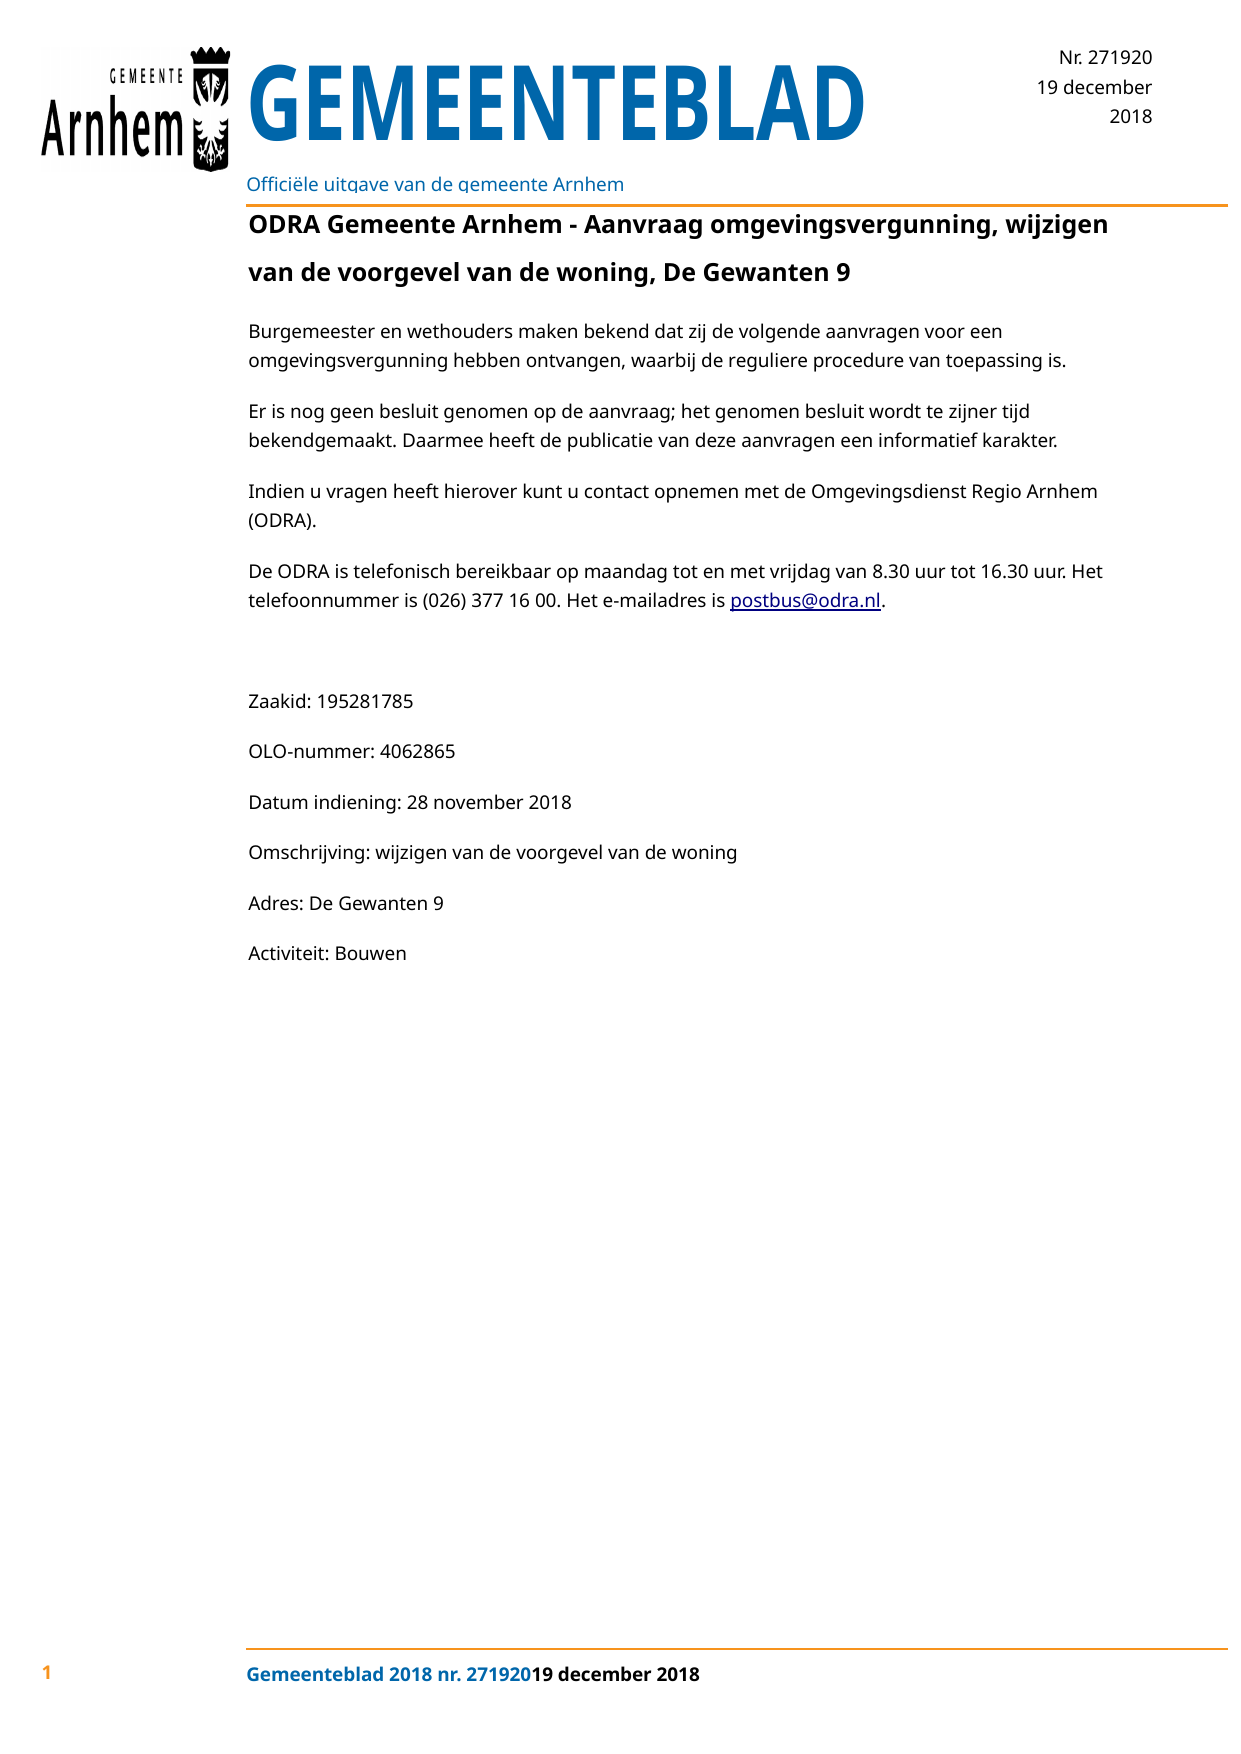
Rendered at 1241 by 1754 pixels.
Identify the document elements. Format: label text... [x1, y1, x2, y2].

text Zaakid: 195281785 [248, 688, 1152, 714]
text Activiteit: Bouwen [248, 940, 1152, 966]
text Er is nog geen besluit genomen op de aanvraag; het genomen besluit wordt te zijner tijd bekendgemaakt. Daarmee heeft de publicatie van deze aanvragen een informatief karakter. [248, 398, 1152, 453]
text Datum indiening: 28 november 2018 [248, 789, 1152, 815]
text Burgemeester en wethouders maken bekend dat zij de volgende aanvragen voor een omgevingsvergunning hebben ontvangen, waarbij de reguliere procedure van toepassing is. [248, 318, 1152, 373]
text Adres: De Gewanten 9 [248, 890, 1152, 916]
text ODRA Gemeente Arnhem - Aanvraag omgevingsvergunning, wijzigen van de voorgevel van de woning, De Gewanten 9 [248, 207, 1152, 288]
text Omschrijving: wijzigen van de voorgevel van de woning [248, 839, 1152, 865]
text OLO-nummer: 4062865 [248, 739, 1152, 764]
picture [41, 47, 231, 172]
text Indien u vragen heeft hierover kunt u contact opnemen met de Omgevingsdienst Regio Arnhem (ODRA). [248, 478, 1152, 533]
text De ODRA is telefonisch bereikbaar op maandag tot en met vrijdag van 8.30 uur tot 16.30 uur. Het telefoonnummer is (026) 377 16 00. Het e-mailadres is postbus@odra.nl. [248, 558, 1152, 613]
